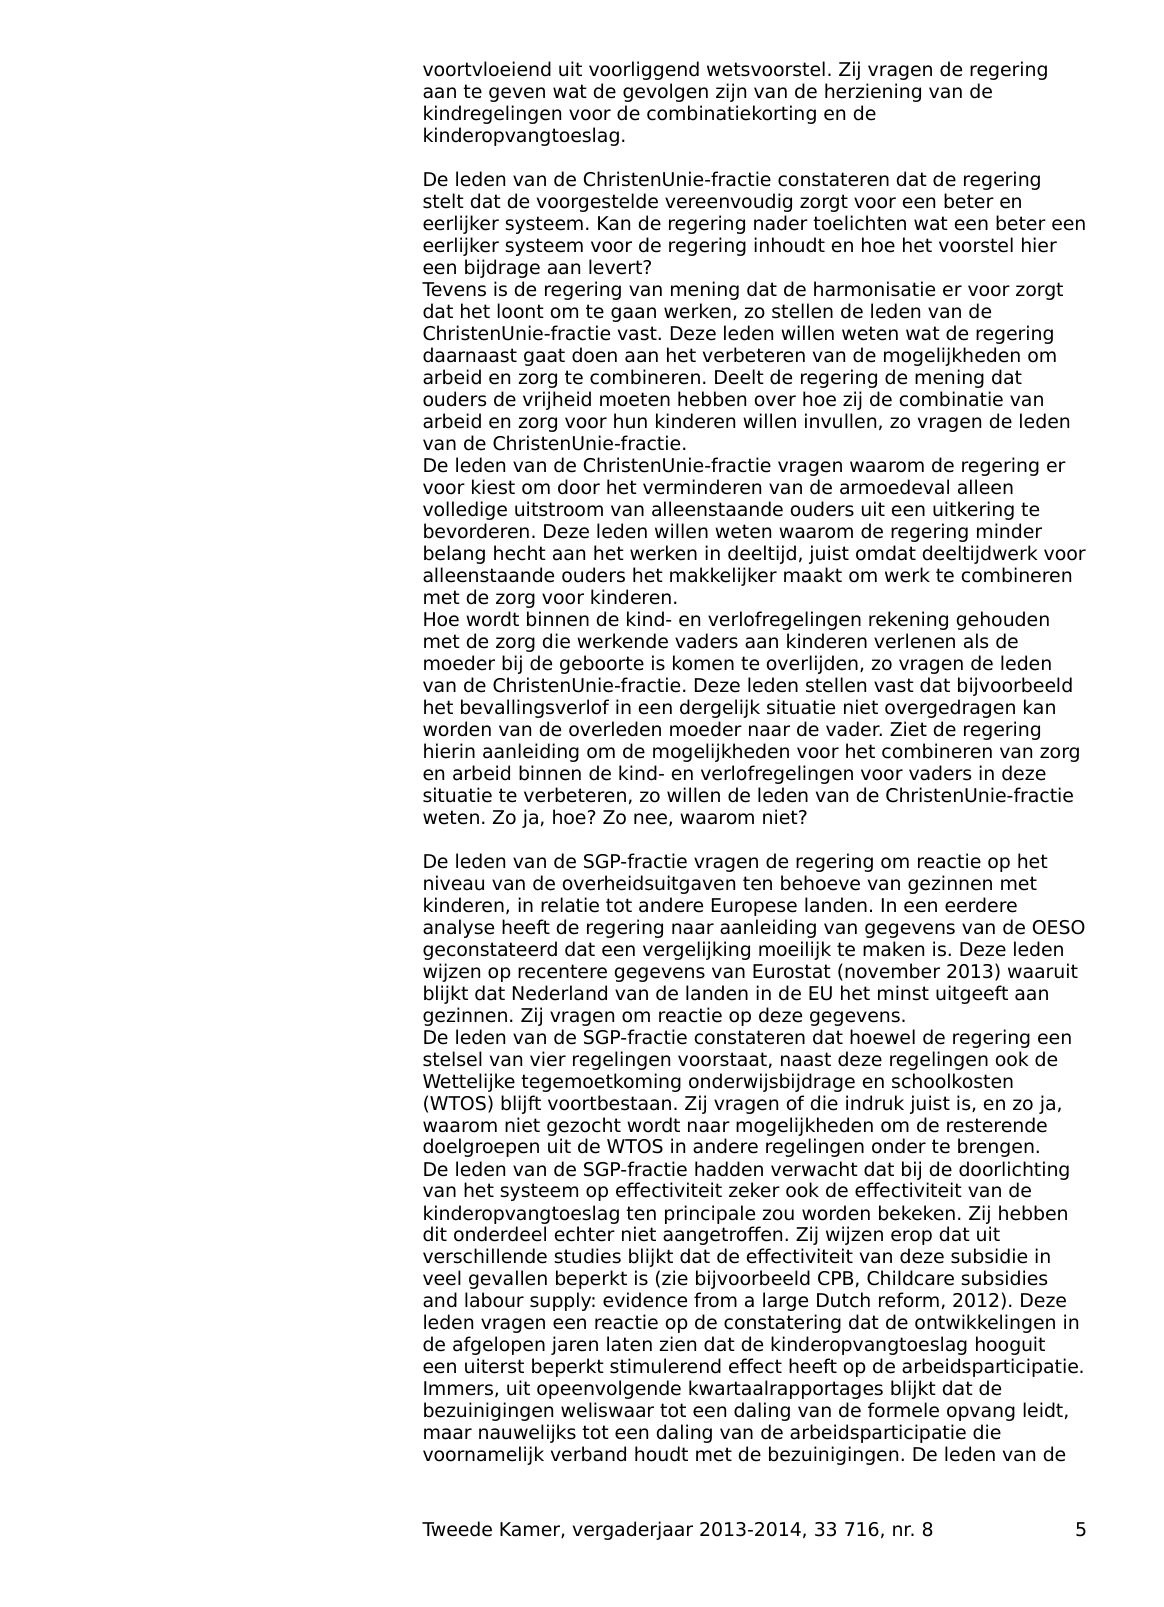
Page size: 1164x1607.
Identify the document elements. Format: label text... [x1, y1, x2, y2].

text De leden van de ChristenUnie-fractie constateren dat de regering stelt dat de voorgestelde vereenvoudig zorgt voor een beter en eerlijker systeem. Kan de regering nader toelichten wat een beter een eerlijker systeem voor de regering inhoudt en hoe het voorstel hier een bijdrage aan levert? [422, 169, 1087, 279]
text De leden van de SGP-fractie hadden verwacht dat bij de doorlichting van het systeem op effectiviteit zeker ook de effectiviteit van de kinderopvangtoeslag ten principale zou worden bekeken. Zij hebben dit onderdeel echter niet aangetroffen. Zij wijzen erop dat uit verschillende studies blijkt dat de effectiviteit van deze subsidie in veel gevallen beperkt is (zie bijvoorbeeld CPB, Childcare subsidies and labour supply: evidence from a large Dutch reform, 2012). Deze leden vragen een reactie op de constatering dat de ontwikkelingen in de afgelopen jaren laten zien dat de kinderopvangtoeslag hooguit een uiterst beperkt stimulerend effect heeft op de arbeidsparticipatie. Immers, uit opeenvolgende kwartaalrapportages blijkt dat de bezuinigingen weliswaar tot een daling van de formele opvang leidt, maar nauwelijks tot een daling van de arbeidsparticipatie die voornamelijk verband houdt met de bezuinigingen. De leden van de [422, 1158, 1087, 1466]
text De leden van de ChristenUnie-fractie vragen waarom de regering er voor kiest om door het verminderen van de armoedeval alleen volledige uitstroom van alleenstaande ouders uit een uitkering te bevorderen. Deze leden willen weten waarom de regering minder belang hecht aan het werken in deeltijd, juist omdat deeltijdwerk voor alleenstaande ouders het makkelijker maakt om werk te combineren met de zorg voor kinderen. [422, 455, 1087, 609]
text voortvloeiend uit voorliggend wetsvoorstel. Zij vragen de regering aan te geven wat de gevolgen zijn van de herziening van de kindregelingen voor de combinatiekorting en de kinderopvangtoeslag. [422, 59, 1087, 147]
text Tevens is de regering van mening dat de harmonisatie er voor zorgt dat het loont om te gaan werken, zo stellen de leden van de ChristenUnie-fractie vast. Deze leden willen weten wat de regering daarnaast gaat doen aan het verbeteren van de mogelijkheden om arbeid en zorg te combineren. Deelt de regering de mening dat ouders de vrijheid moeten hebben over hoe zij de combinatie van arbeid en zorg voor hun kinderen willen invullen, zo vragen de leden van de ChristenUnie-fractie. [422, 279, 1087, 455]
text Hoe wordt binnen de kind- en verlofregelingen rekening gehouden met de zorg die werkende vaders aan kinderen verlenen als de moeder bij de geboorte is komen te overlijden, zo vragen de leden van de ChristenUnie-fractie. Deze leden stellen vast dat bijvoorbeeld het bevallingsverlof in een dergelijk situatie niet overgedragen kan worden van de overleden moeder naar de vader. Ziet de regering hierin aanleiding om de mogelijkheden voor het combineren van zorg en arbeid binnen de kind- en verlofregelingen voor vaders in deze situatie te verbeteren, zo willen de leden van de ChristenUnie-fractie weten. Zo ja, hoe? Zo nee, waarom niet? [422, 609, 1087, 828]
text De leden van de SGP-fractie constateren dat hoewel de regering een stelsel van vier regelingen voorstaat, naast deze regelingen ook de Wettelijke tegemoetkoming onderwijsbijdrage en schoolkosten (WTOS) blijft voortbestaan. Zij vragen of die indruk juist is, en zo ja, waarom niet gezocht wordt naar mogelijkheden om de resterende doelgroepen uit de WTOS in andere regelingen onder te brengen. [422, 1027, 1087, 1158]
text De leden van de SGP-fractie vragen de regering om reactie op het niveau van de overheidsuitgaven ten behoeve van gezinnen met kinderen, in relatie tot andere Europese landen. In een eerdere analyse heeft de regering naar aanleiding van gegevens van de OESO geconstateerd dat een vergelijking moeilijk te maken is. Deze leden wijzen op recentere gegevens van Eurostat (november 2013) waaruit blijkt dat Nederland van de landen in de EU het minst uitgeeft aan gezinnen. Zij vragen om reactie op deze gegevens. [422, 851, 1087, 1027]
